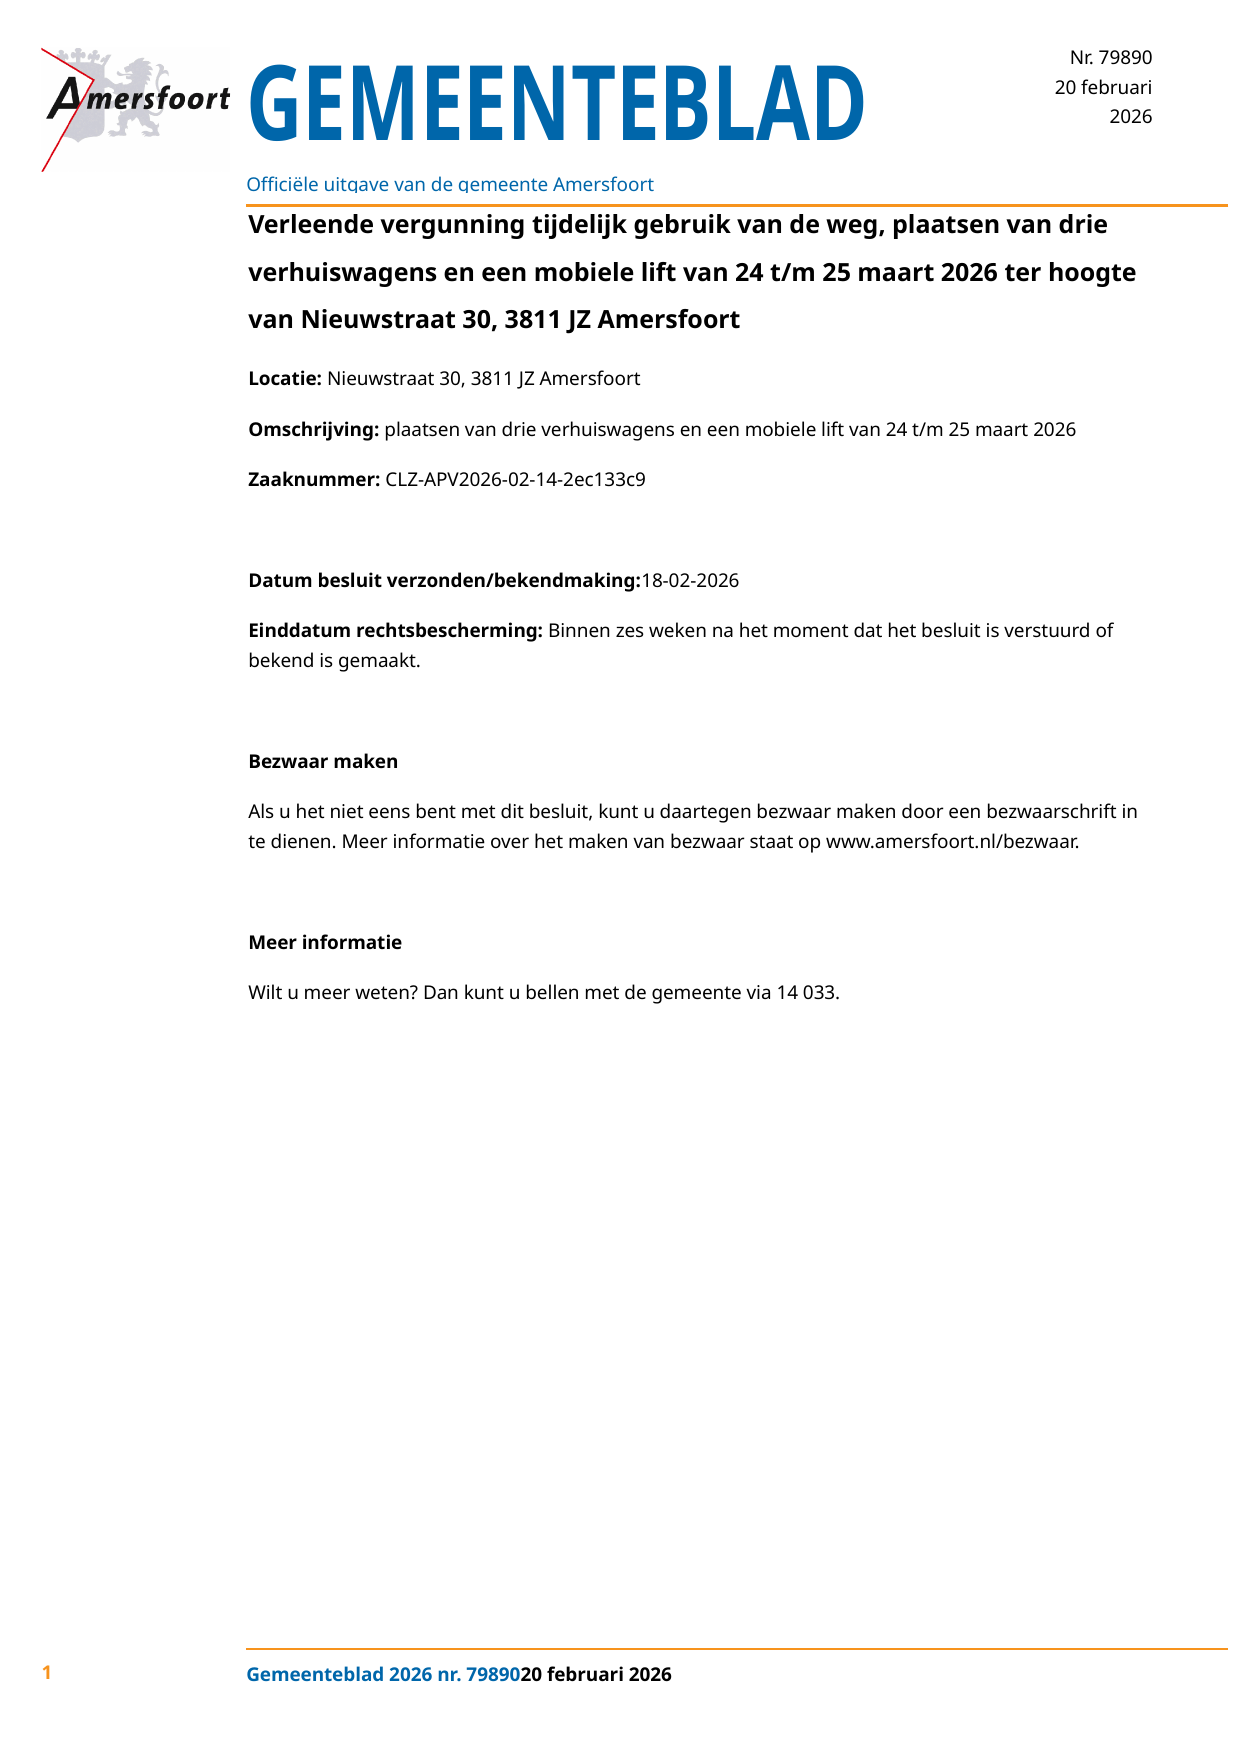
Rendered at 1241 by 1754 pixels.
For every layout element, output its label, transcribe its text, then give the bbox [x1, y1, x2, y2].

text Verleende vergunning tijdelijk gebruik van de weg, plaatsen van drie verhuiswagens en een mobiele lift van 24 t/m 25 maart 2026 ter hoogte van Nieuwstraat 30, 3811 JZ Amersfoort [248, 207, 1152, 336]
text Einddatum rechtsbescherming: Binnen zes weken na het moment dat het besluit is verstuurd of bekend is gemaakt. [248, 618, 1152, 673]
picture [41, 47, 231, 172]
text Datum besluit verzonden/bekendmaking:18-02-2026 [248, 567, 1152, 593]
text Wilt u meer weten? Dan kunt u bellen met de gemeente via 14 033. [248, 979, 1152, 1005]
text Als u het niet eens bent met dit besluit, kunt u daartegen bezwaar maken door een bezwaarschrift in te dienen. Meer informatie over het maken van bezwaar staat op www.amersfoort.nl/bezwaar. [248, 798, 1152, 854]
text Meer informatie [248, 929, 1152, 954]
text Omschrijving: plaatsen van drie verhuiswagens en een mobiele lift van 24 t/m 25 maart 2026 [248, 416, 1152, 442]
text Bezwaar maken [248, 748, 1152, 774]
text Zaaknummer: CLZ-APV2026-02-14-2ec133c9 [248, 466, 1152, 492]
text Locatie: Nieuwstraat 30, 3811 JZ Amersfoort [248, 366, 1152, 391]
